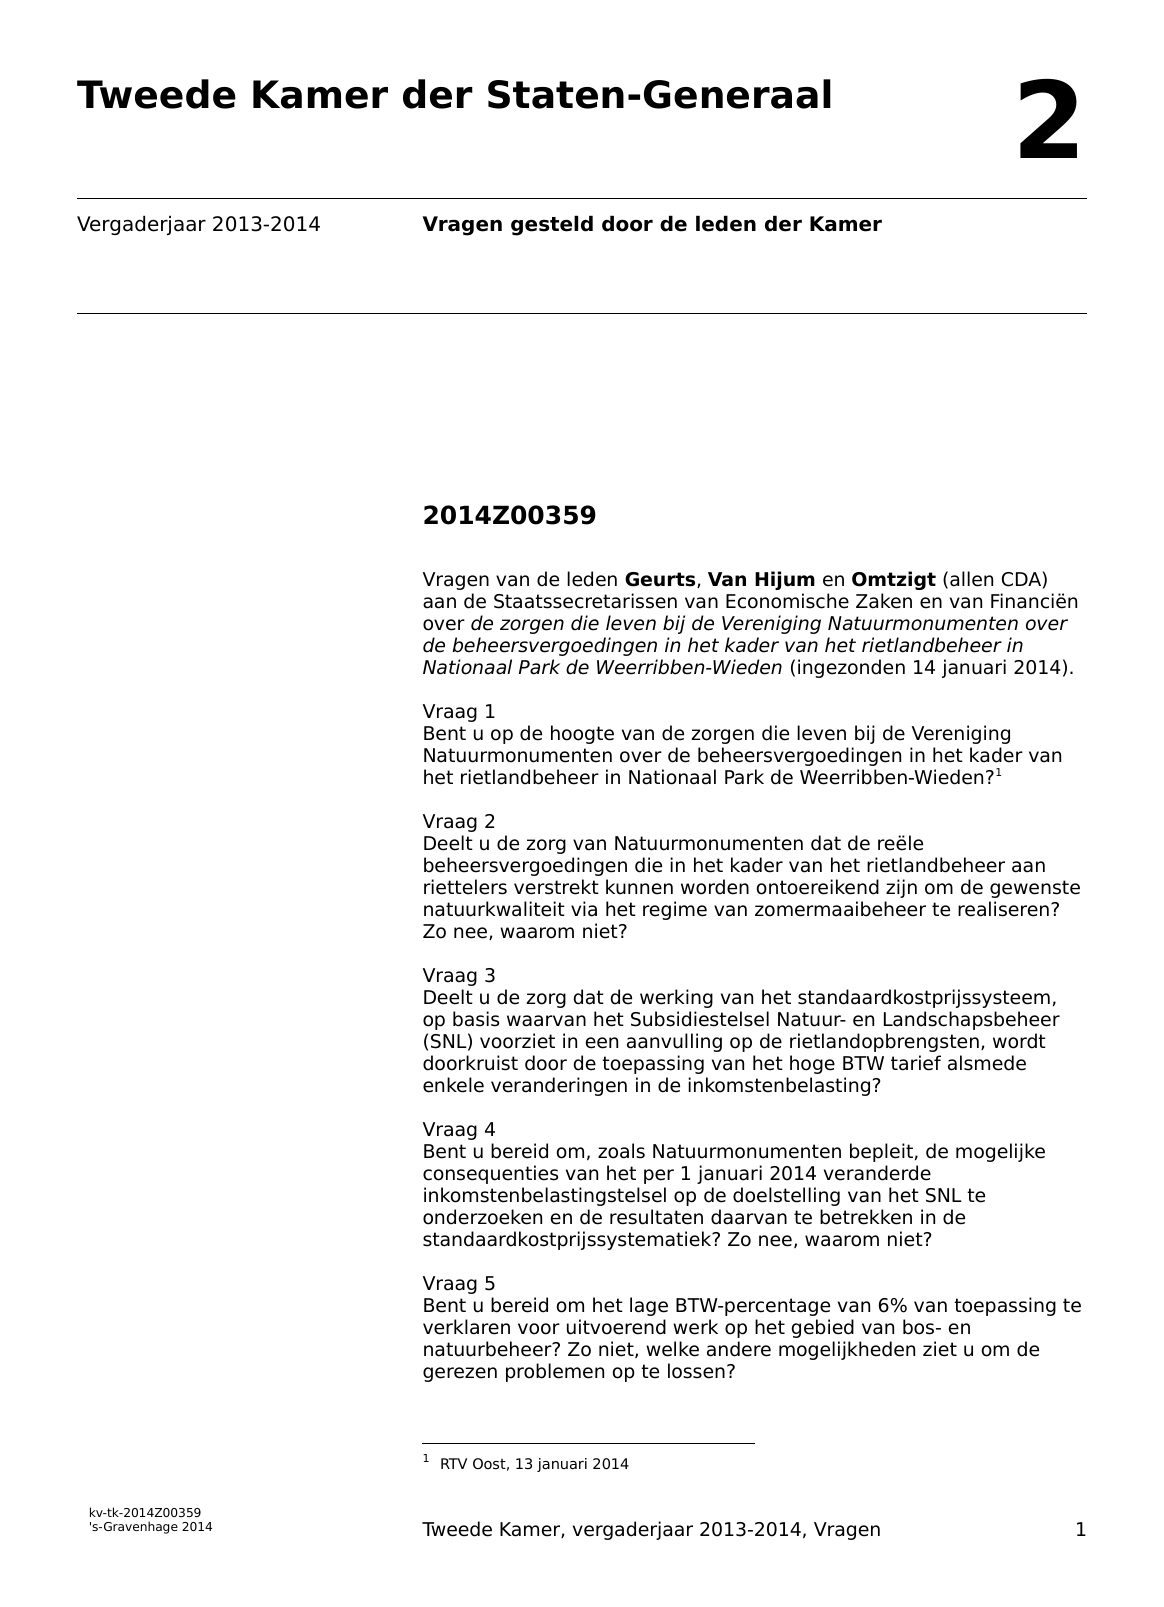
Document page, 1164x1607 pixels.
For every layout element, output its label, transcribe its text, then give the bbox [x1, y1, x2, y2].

text RTV Oost, 13 januari 2014 [422, 1452, 1087, 1474]
table_cell Vragen gesteld door de leden der Kamer [422, 199, 1087, 313]
text Vraag 2 [422, 811, 1087, 833]
text Vraag 5 [422, 1273, 1087, 1295]
table_header 2 [886, 59, 1087, 198]
table_cell Vergaderjaar 2013-2014 [77, 199, 422, 313]
text Vraag 3 [422, 965, 1087, 987]
text Deelt u de zorg dat de werking van het standaardkostprijssysteem, op basis waarvan het Subsidiestelsel Natuur- en Landschapsbeheer (SNL) voorziet in een aanvulling op de rietlandopbrengsten, wordt doorkruist door de toepassing van het hoge BTW tarief alsmede enkele veranderingen in de inkomstenbelasting? [422, 987, 1087, 1097]
text Vraag 1 [422, 701, 1087, 723]
text Bent u bereid om het lage BTW-percentage van 6% van toepassing te verklaren voor uitvoerend werk op het gebied van bos- en natuurbeheer? Zo niet, welke andere mogelijkheden ziet u om de gerezen problemen op te lossen? [422, 1295, 1087, 1383]
table_header Tweede Kamer der Staten-Generaal [77, 59, 886, 198]
text Vraag 4 [422, 1119, 1087, 1141]
text Bent u bereid om, zoals Natuurmonumenten bepleit, de mogelijke consequenties van het per 1 januari 2014 veranderde inkomstenbelastingstelsel op de doelstelling van het SNL te onderzoeken en de resultaten daarvan te betrekken in de standaardkostprijssystematiek? Zo nee, waarom niet? [422, 1141, 1087, 1251]
text kv-tk-2014Z00359 [88, 1506, 323, 1520]
text Deelt u de zorg van Natuurmonumenten dat de reële beheersvergoedingen die in het kader van het rietlandbeheer aan riettelers verstrekt kunnen worden ontoereikend zijn om de gewenste natuurkwaliteit via het regime van zomermaaibeheer te realiseren? Zo nee, waarom niet? [422, 833, 1087, 943]
text 2014Z00359 [422, 501, 1087, 531]
text Vragen van de leden Geurts, Van Hijum en Omtzigt (allen CDA) aan de Staatssecretarissen van Economische Zaken en van Financiën over de zorgen die leven bij de Vereniging Natuurmonumenten over de beheersvergoedingen in het kader van het rietlandbeheer in Nationaal Park de Weerribben-Wieden (ingezonden 14 januari 2014). [422, 569, 1087, 679]
text Bent u op de hoogte van de zorgen die leven bij de Vereniging Natuurmonumenten over de beheersvergoedingen in het kader van het rietlandbeheer in Nationaal Park de Weerribben-Wieden? [422, 723, 1087, 789]
text 's-Gravenhage 2014 [88, 1520, 323, 1534]
